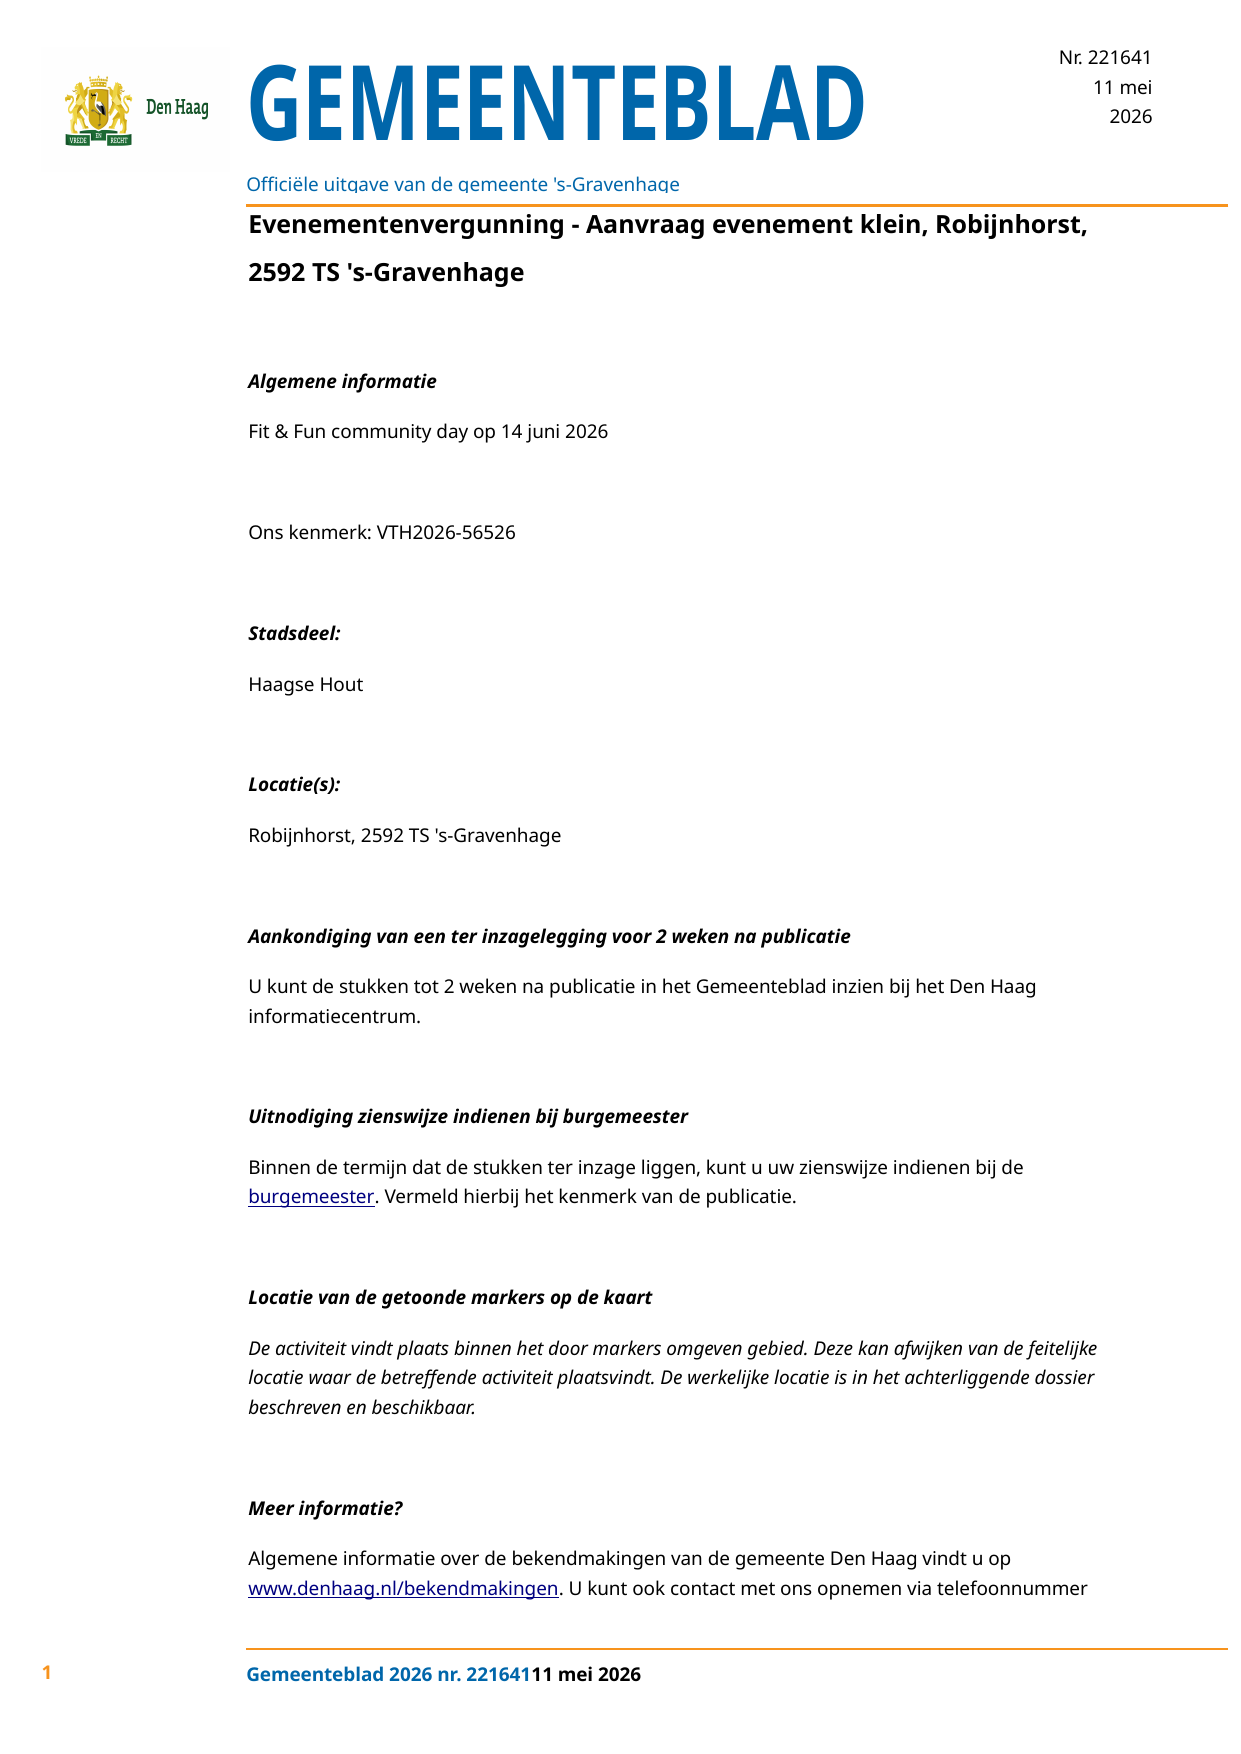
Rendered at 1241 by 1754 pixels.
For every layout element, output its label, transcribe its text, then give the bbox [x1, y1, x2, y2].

text Algemene informatie over de bekendmakingen van de gemeente Den Haag vindt u op www.denhaag.nl/bekendmakingen. U kunt ook contact met ons opnemen via telefoonnummer [248, 1545, 1152, 1601]
text Fit & Fun community day op 14 juni 2026 [248, 419, 1152, 444]
text Evenementenvergunning - Aanvraag evenement klein, Robijnhorst, 2592 TS 's-Gravenhage [248, 207, 1152, 288]
text Haagse Hout [248, 671, 1152, 697]
text Aankondiging van een ter inzagelegging voor 2 weken na publicatie [248, 923, 1152, 949]
text Algemene informatie [248, 368, 1152, 394]
text De activiteit vindt plaats binnen het door markers omgeven gebied. Deze kan afwijken van de feitelijke locatie waar de betreffende activiteit plaatsvindt. De werkelijke locatie is in het achterliggende dossier beschreven en beschikbaar. [248, 1335, 1152, 1420]
text Robijnhorst, 2592 TS 's-Gravenhage [248, 822, 1152, 848]
text Ons kenmerk: VTH2026-56526 [248, 519, 1152, 545]
text Uitnodiging zienswijze indienen bij burgemeester [248, 1104, 1152, 1129]
text Locatie(s): [248, 772, 1152, 797]
text Meer informatie? [248, 1495, 1152, 1521]
text Stadsdeel: [248, 620, 1152, 646]
text U kunt de stukken tot 2 weken na publicatie in het Gemeenteblad inzien bij het Den Haag informatiecentrum. [248, 973, 1152, 1029]
picture [41, 47, 231, 172]
text Locatie van de getoonde markers op de kaart [248, 1284, 1152, 1310]
text Binnen de termijn dat de stukken ter inzage liggen, kunt u uw zienswijze indienen bij de burgemeester. Vermeld hierbij het kenmerk van de publicatie. [248, 1154, 1152, 1209]
